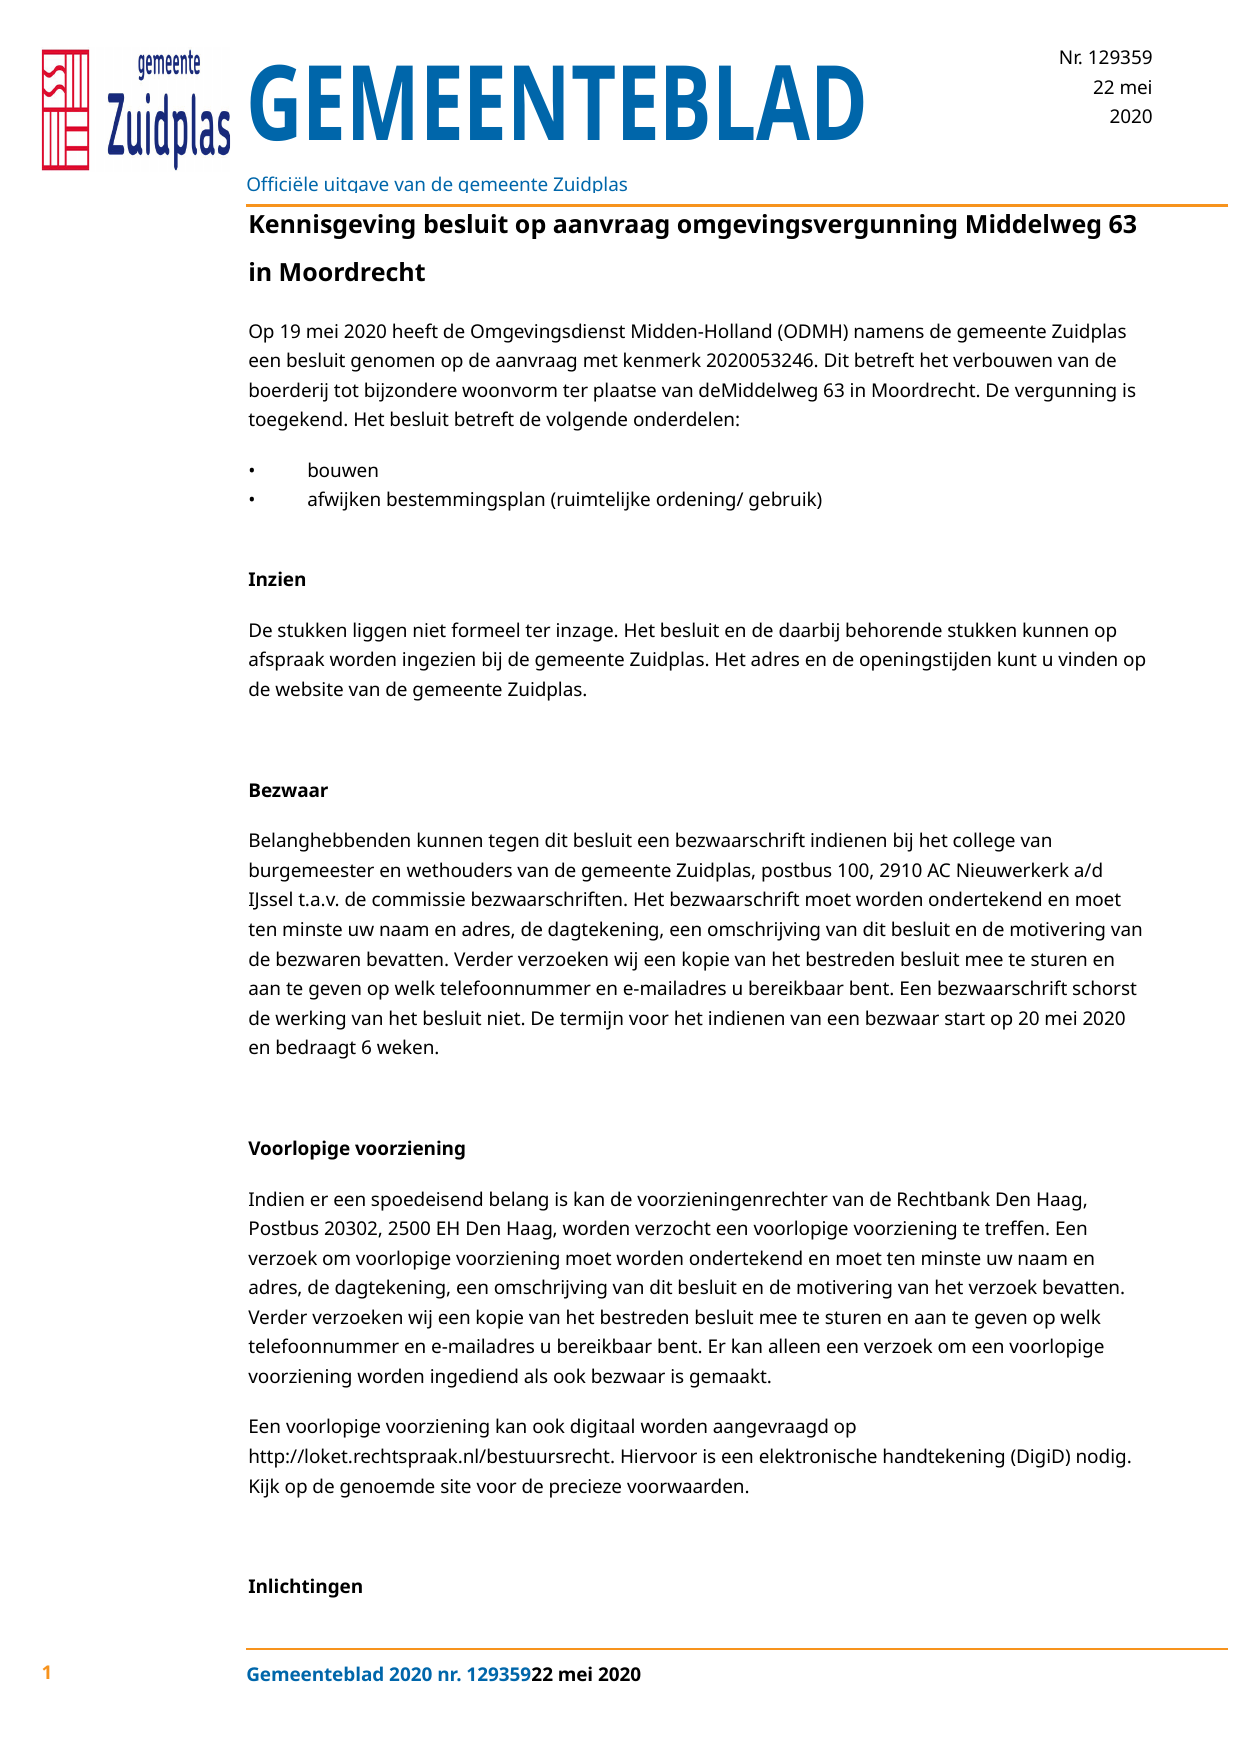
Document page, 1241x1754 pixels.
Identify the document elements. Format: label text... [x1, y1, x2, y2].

text Inzien [248, 567, 1152, 592]
text Kennisgeving besluit op aanvraag omgevingsvergunning Middelweg 63 in Moordrecht [248, 207, 1152, 288]
list afwijken bestemmingsplan (ruimtelijke ordening/ gebruik) [248, 487, 1152, 512]
text Een voorlopige voorziening kan ook digitaal worden aangevraagd op http://loket.rechtspraak.nl/bestuursrecht. Hiervoor is een elektronische handtekening (DigiD) nodig. Kijk op de genoemde site voor de precieze voorwaarden. [248, 1414, 1152, 1499]
text Belanghebbenden kunnen tegen dit besluit een bezwaarschrift indienen bij het college van burgemeester en wethouders van de gemeente Zuidplas, postbus 100, 2910 AC Nieuwerkerk a/d IJssel t.a.v. de commissie bezwaarschriften. Het bezwaarschrift moet worden ondertekend en moet ten minste uw naam en adres, de dagtekening, een omschrijving van dit besluit en de motivering van de bezwaren bevatten. Verder verzoeken wij een kopie van het bestreden besluit mee te sturen en aan te geven op welk telefoonnummer en e-mailadres u bereikbaar bent. Een bezwaarschrift schorst de werking van het besluit niet. De termijn voor het indienen van een bezwaar start op 20 mei 2020 en bedraagt 6 weken. [248, 827, 1152, 1060]
text Op 19 mei 2020 heeft de Omgevingsdienst Midden-Holland (ODMH) namens de gemeente Zuidplas een besluit genomen op de aanvraag met kenmerk 2020053246. Dit betreft het verbouwen van de boerderij tot bijzondere woonvorm ter plaatse van deMiddelweg 63 in Moordrecht. De vergunning is toegekend. Het besluit betreft de volgende onderdelen: [248, 318, 1152, 432]
picture [41, 47, 231, 172]
text Bezwaar [248, 777, 1152, 803]
text Voorlopige voorziening [248, 1135, 1152, 1161]
list bouwen [248, 457, 1152, 483]
text Inlichtingen [248, 1574, 1152, 1599]
text De stukken liggen niet formeel ter inzage. Het besluit en de daarbij behorende stukken kunnen op afspraak worden ingezien bij de gemeente Zuidplas. Het adres en de openingstijden kunt u vinden op de website van de gemeente Zuidplas. [248, 617, 1152, 702]
text Indien er een spoedeisend belang is kan de voorzieningenrechter van de Rechtbank Den Haag, Postbus 20302, 2500 EH Den Haag, worden verzocht een voorlopige voorziening te treffen. Een verzoek om voorlopige voorziening moet worden ondertekend en moet ten minste uw naam en adres, de dagtekening, een omschrijving van dit besluit en de motivering van het verzoek bevatten. Verder verzoeken wij een kopie van het bestreden besluit mee te sturen en aan te geven op welk telefoonnummer en e-mailadres u bereikbaar bent. Er kan alleen een verzoek om een voorlopige voorziening worden ingediend als ook bezwaar is gemaakt. [248, 1186, 1152, 1389]
